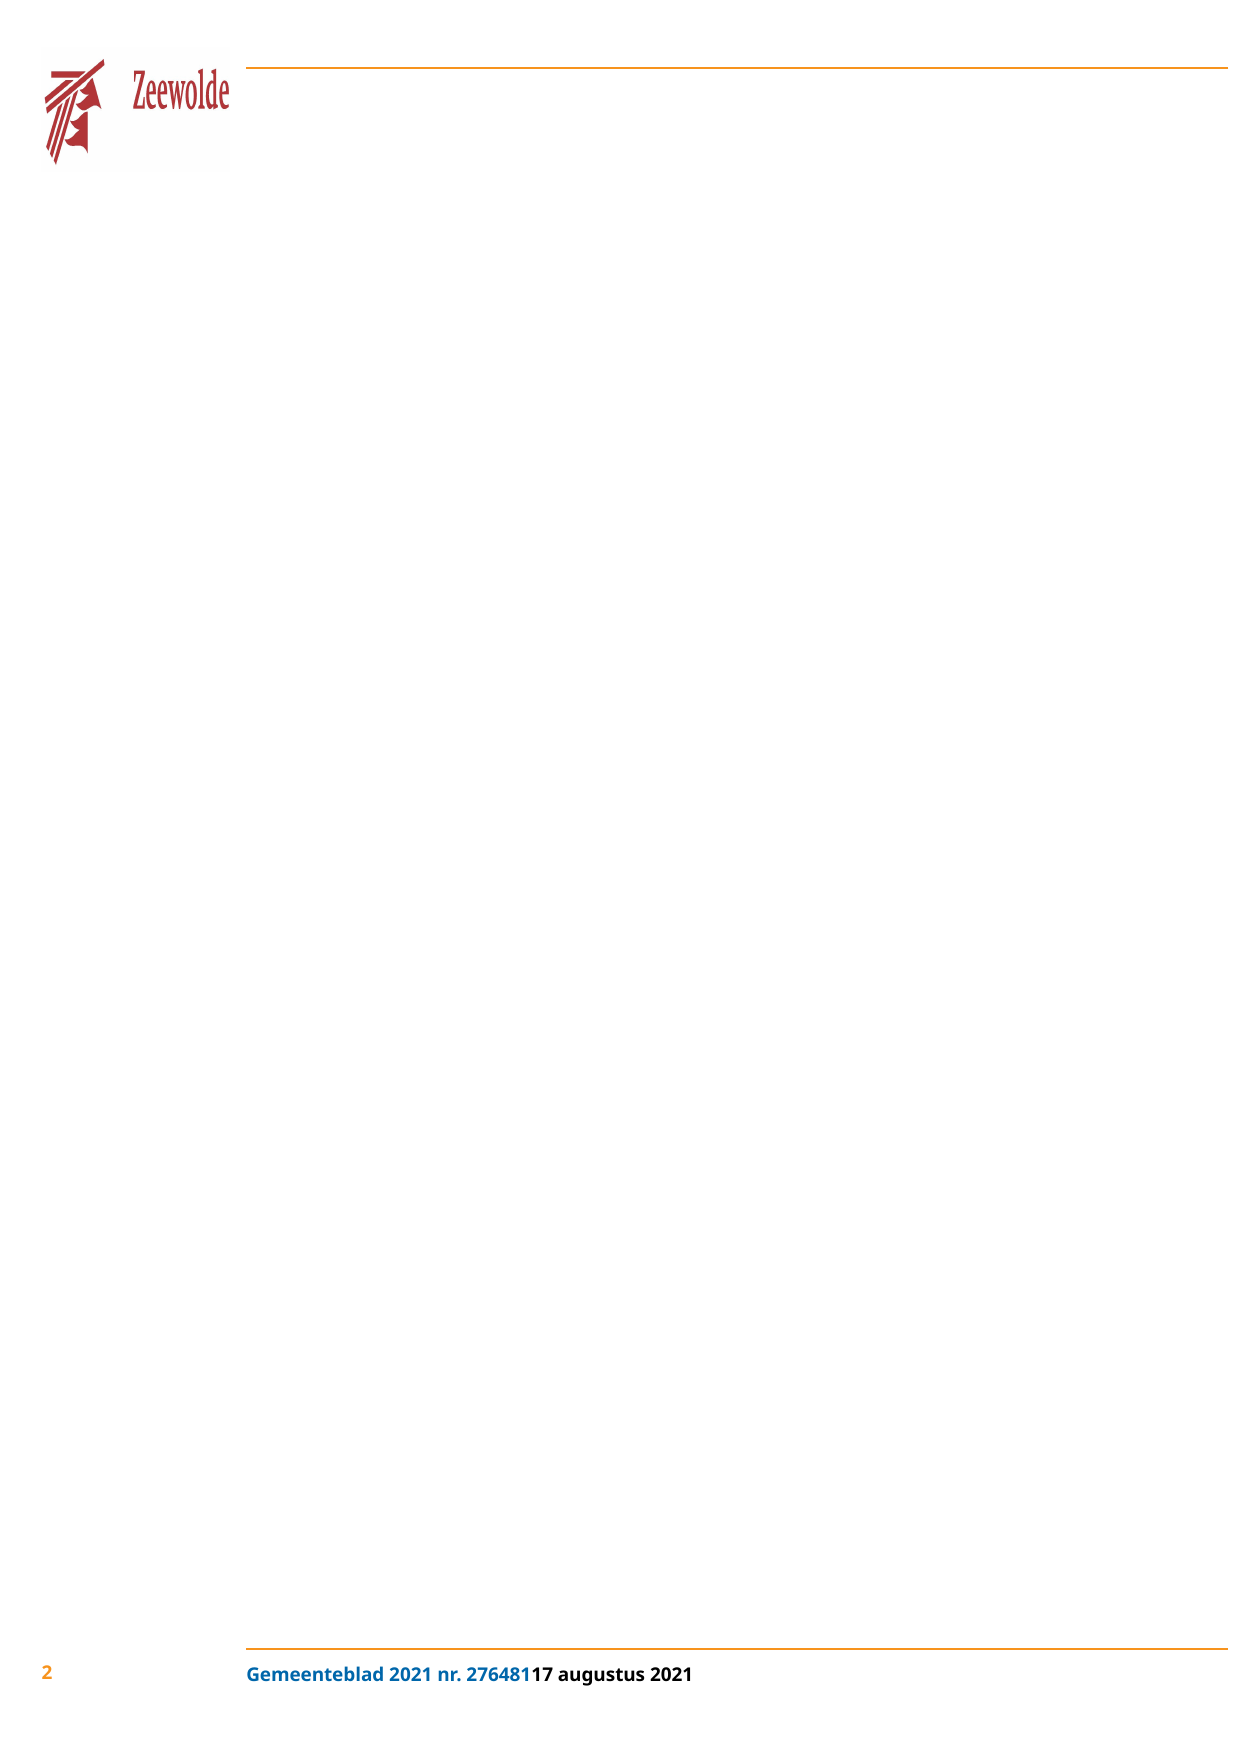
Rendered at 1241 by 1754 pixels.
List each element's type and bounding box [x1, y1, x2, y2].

picture [41, 47, 231, 172]
